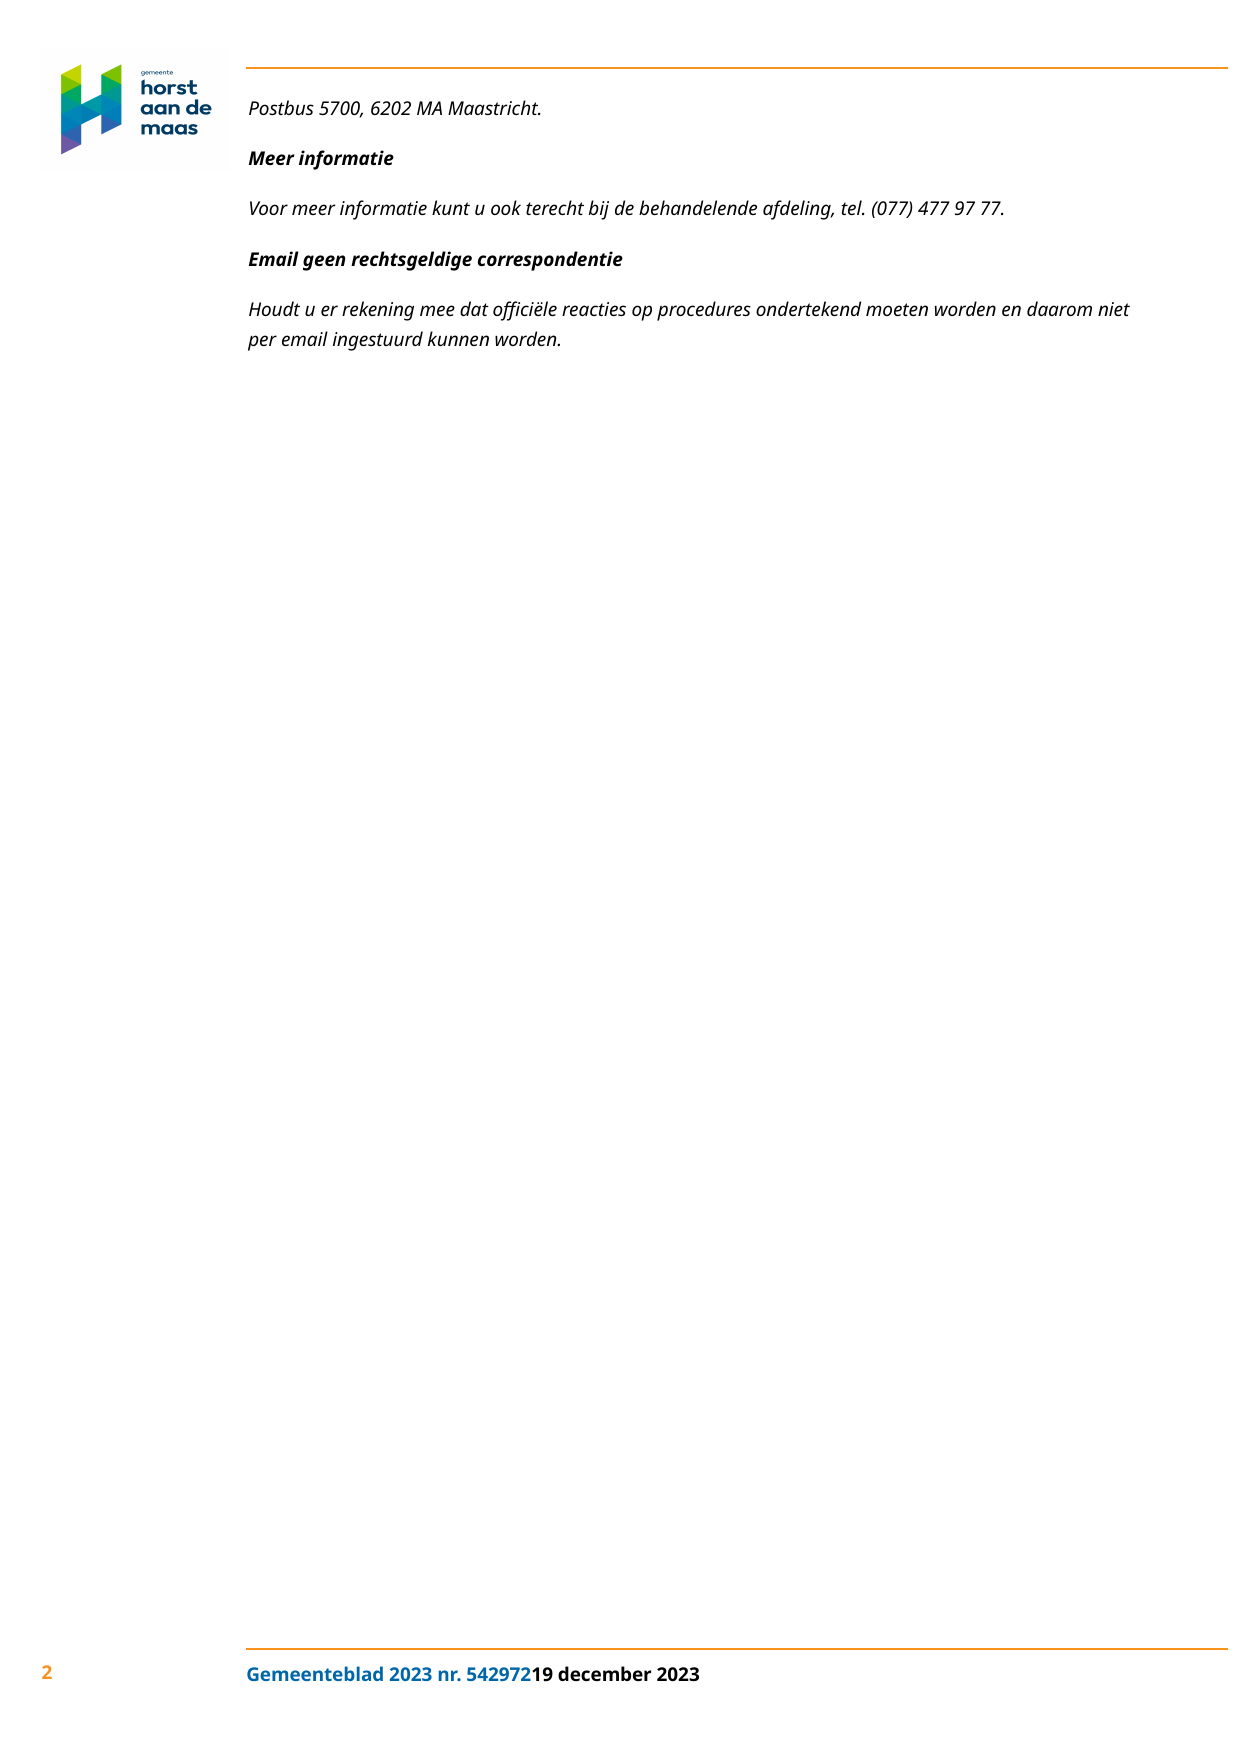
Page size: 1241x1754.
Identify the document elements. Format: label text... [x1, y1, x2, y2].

text Meer informatie [248, 145, 1152, 171]
text Voor meer informatie kunt u ook terecht bij de behandelende afdeling, tel. (077) 477 97 77. [248, 196, 1152, 221]
picture [41, 47, 231, 172]
text Postbus 5700, 6202 MA Maastricht. [248, 95, 1152, 121]
text Email geen rechtsgeldige correspondentie [248, 246, 1152, 272]
text Houdt u er rekening mee dat officiële reacties op procedures ondertekend moeten worden en daarom niet per email ingestuurd kunnen worden. [248, 296, 1152, 352]
